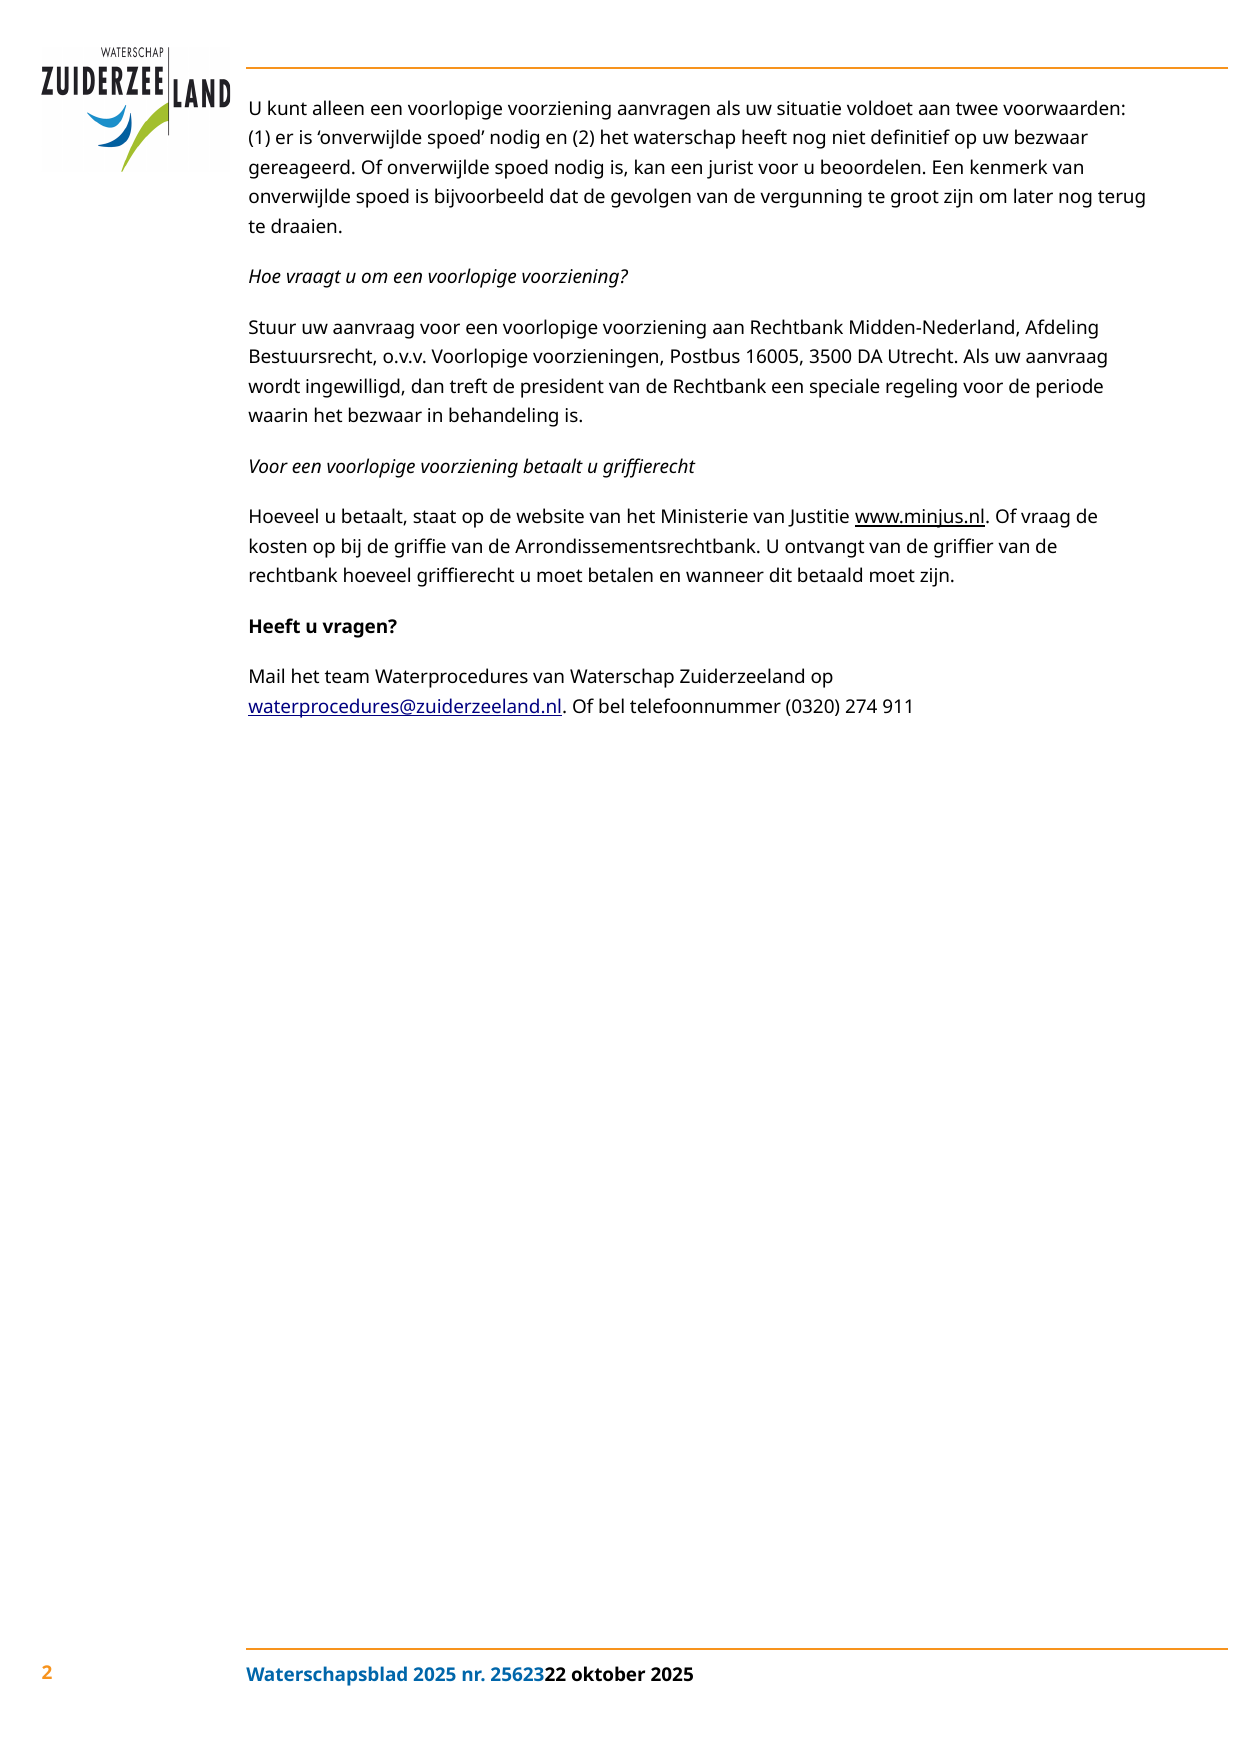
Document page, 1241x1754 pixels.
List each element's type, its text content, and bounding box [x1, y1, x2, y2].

picture [41, 47, 231, 172]
text Hoeveel u betaalt, staat op de website van het Ministerie van Justitie www.minjus.nl. Of vraag de kosten op bij de griffie van de Arrondissementsrechtbank. U ontvangt van de griffier van de rechtbank hoeveel griffierecht u moet betalen en wanneer dit betaald moet zijn. [248, 503, 1152, 588]
text Stuur uw aanvraag voor een voorlopige voorziening aan Rechtbank Midden-Nederland, Afdeling Bestuursrecht, o.v.v. Voorlopige voorzieningen, Postbus 16005, 3500 DA Utrecht. Als uw aanvraag wordt ingewilligd, dan treft de president van de Rechtbank een speciale regeling voor de periode waarin het bezwaar in behandeling is. [248, 314, 1152, 428]
text Mail het team Waterprocedures van Waterschap Zuiderzeeland op waterprocedures@zuiderzeeland.nl. Of bel telefoonnummer (0320) 274 911 [248, 663, 1152, 719]
text Voor een voorlopige voorziening betaalt u griffierecht [248, 453, 1152, 479]
text Heeft u vragen? [248, 613, 1152, 639]
text U kunt alleen een voorlopige voorziening aanvragen als uw situatie voldoet aan twee voorwaarden: (1) er is ‘onverwijlde spoed’ nodig en (2) het waterschap heeft nog niet definitief op uw bezwaar gereageerd. Of onverwijlde spoed nodig is, kan een jurist voor u beoordelen. Een kenmerk van onverwijlde spoed is bijvoorbeeld dat de gevolgen van de vergunning te groot zijn om later nog terug te draaien. [248, 95, 1152, 239]
text Hoe vraagt u om een voorlopige voorziening? [248, 263, 1152, 289]
